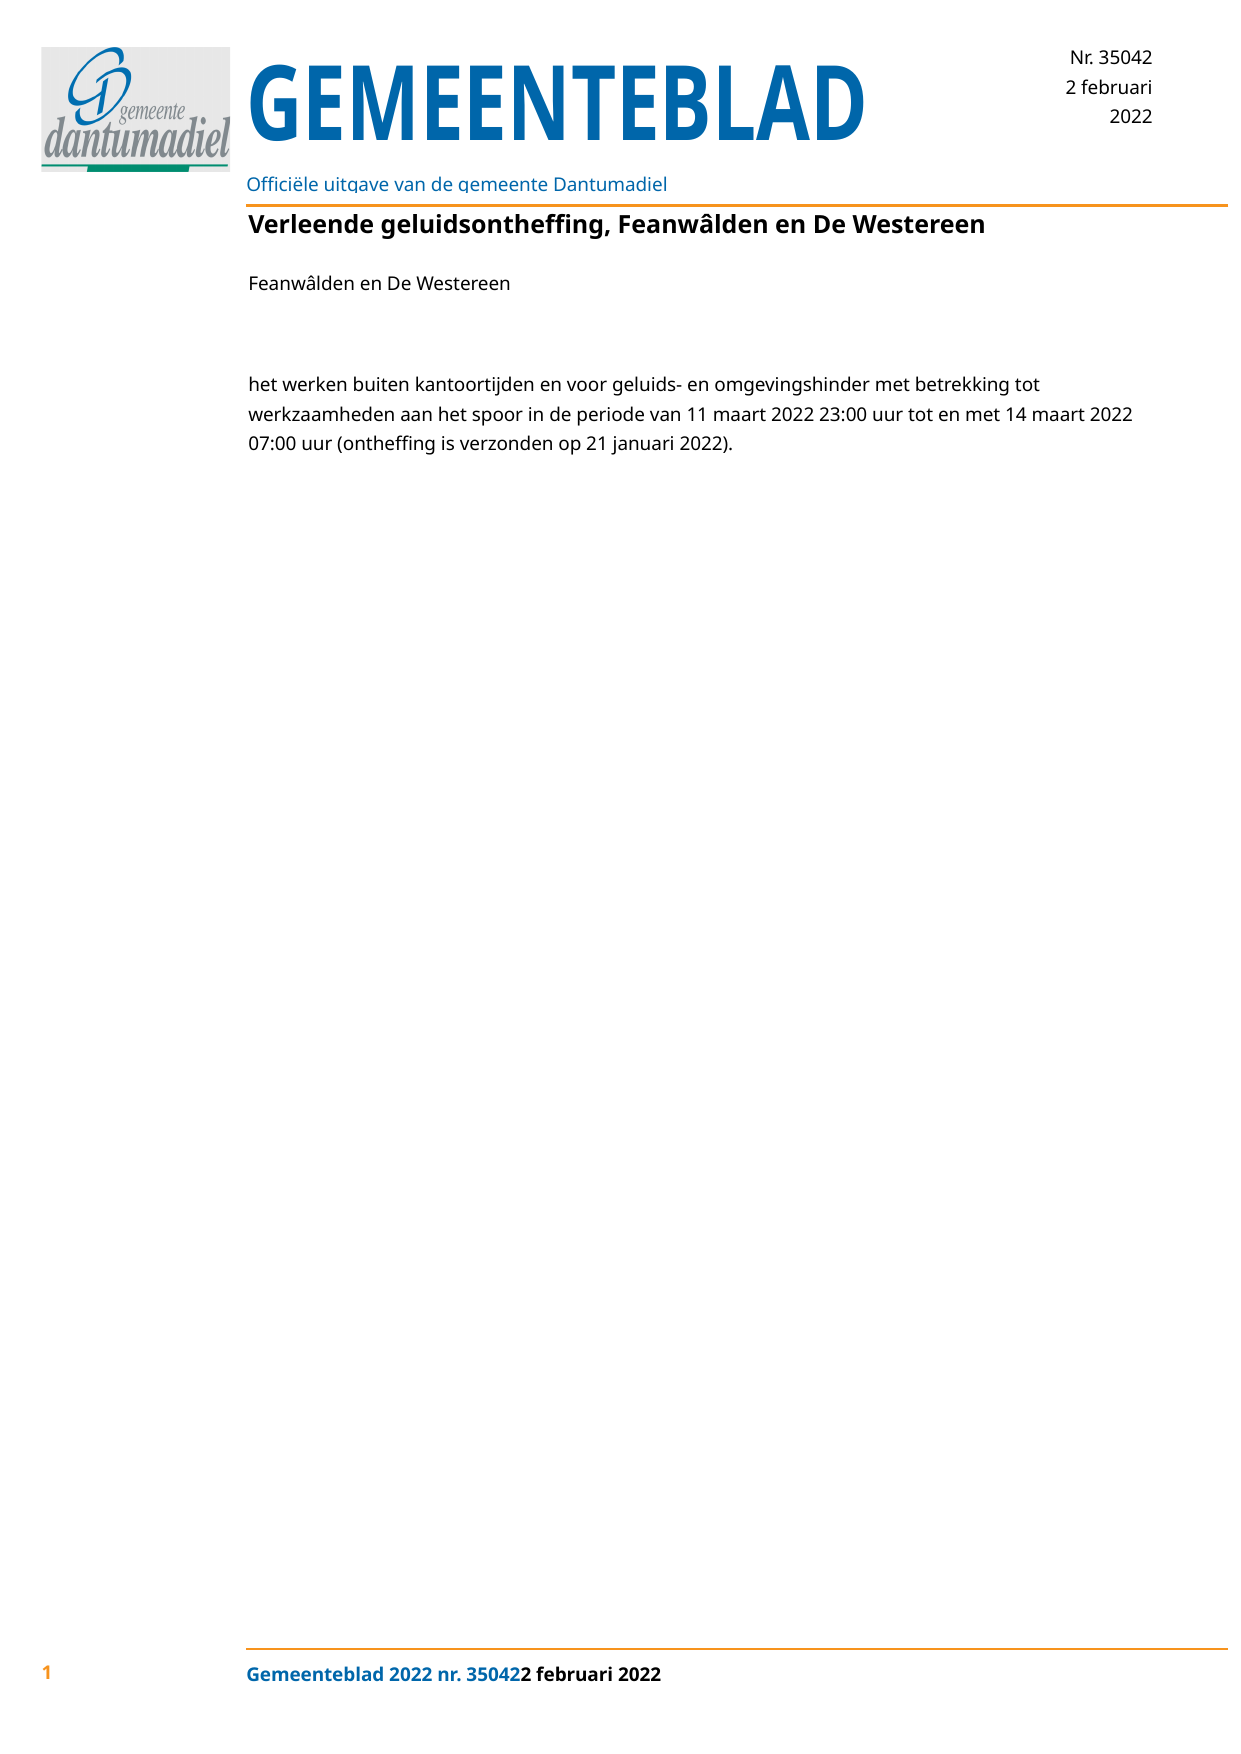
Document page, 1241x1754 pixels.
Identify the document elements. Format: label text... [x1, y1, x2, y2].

text Verleende geluidsontheffing, Feanwâlden en De Westereen [248, 207, 1152, 241]
picture [41, 47, 231, 172]
text Feanwâlden en De Westereen [248, 270, 1152, 296]
text het werken buiten kantoortijden en voor geluids- en omgevingshinder met betrekking tot werkzaamheden aan het spoor in de periode van 11 maart 2022 23:00 uur tot en met 14 maart 2022 07:00 uur (ontheffing is verzonden op 21 januari 2022). [248, 371, 1152, 456]
